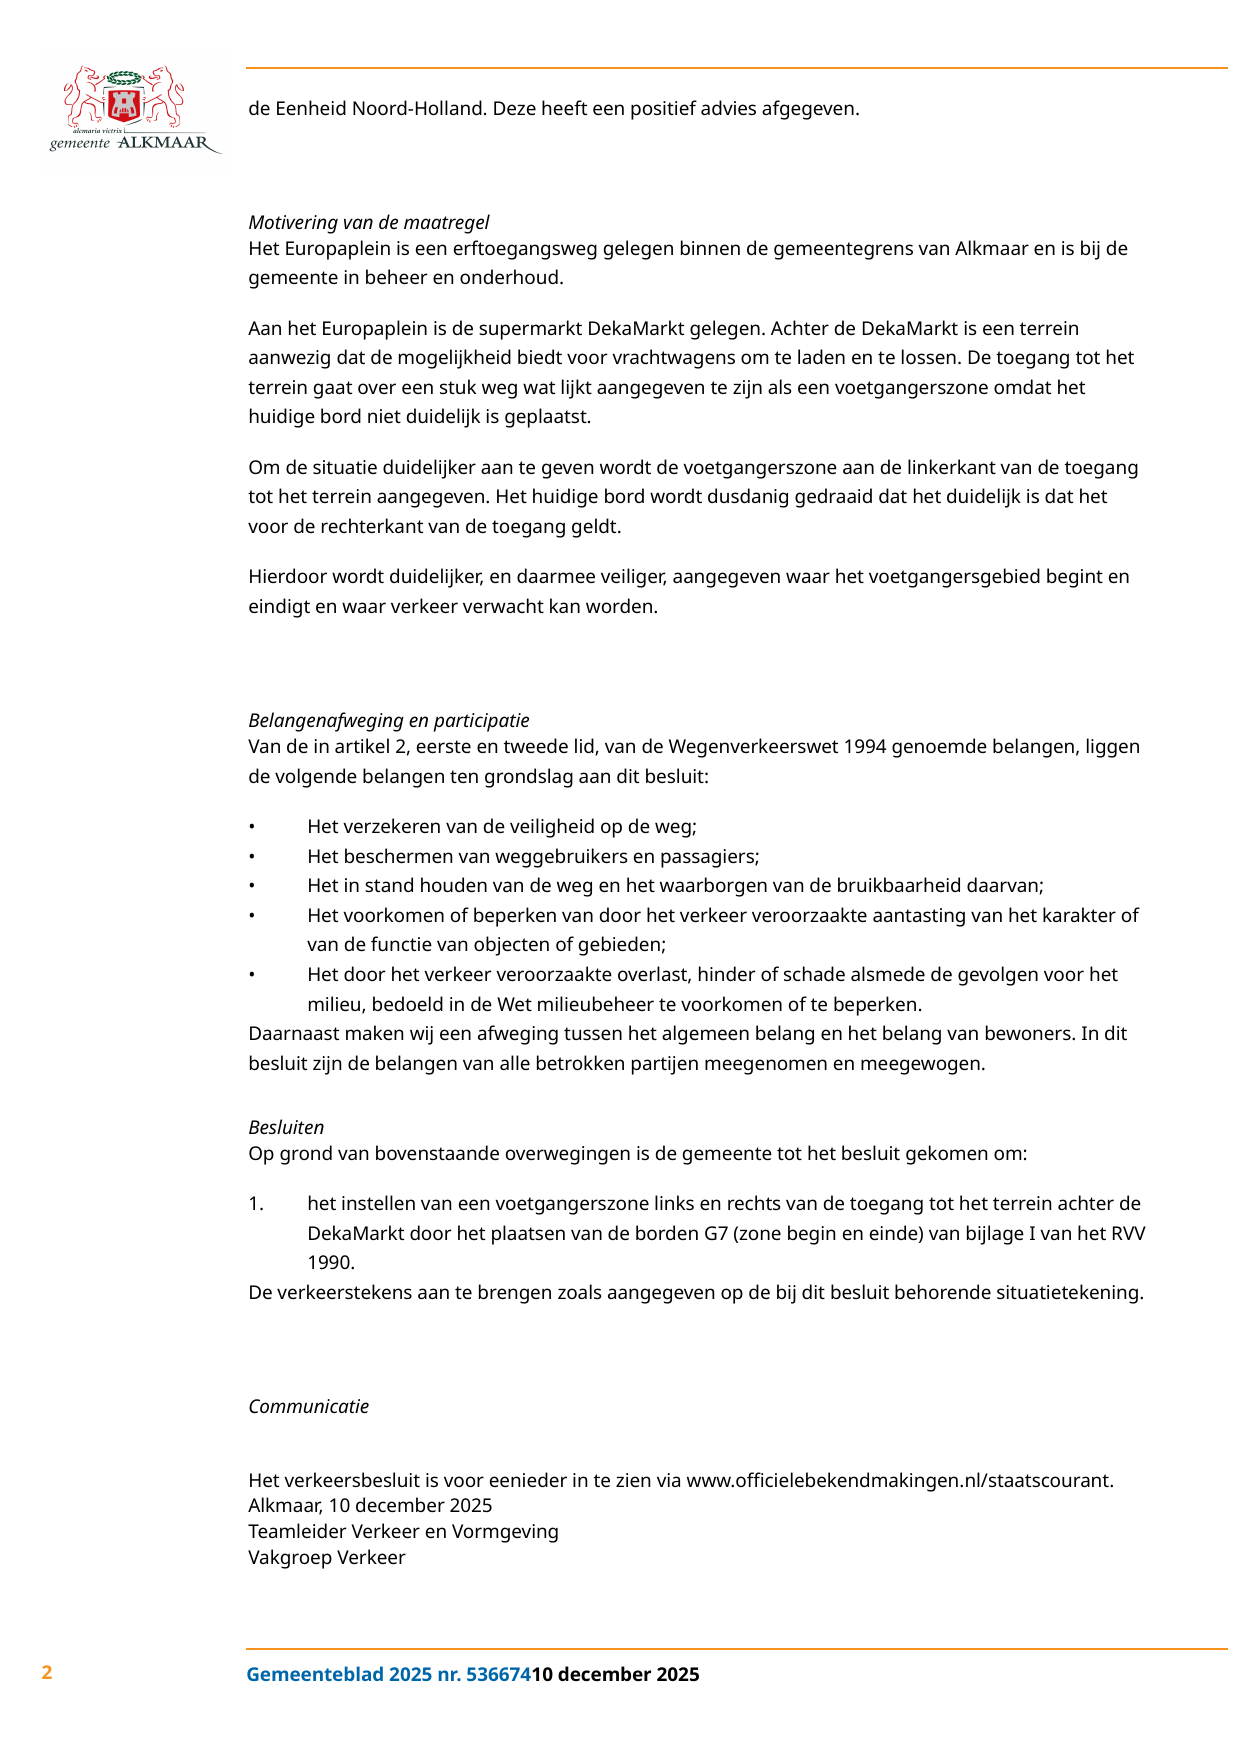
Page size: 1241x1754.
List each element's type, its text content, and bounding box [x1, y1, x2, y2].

text Hierdoor wordt duidelijker, en daarmee veiliger, aangegeven waar het voetgangersgebied begint en eindigt en waar verkeer verwacht kan worden. [248, 564, 1152, 619]
text Het verkeersbesluit is voor eenieder in te zien via www.officielebekendmakingen.nl/staatscourant. [248, 1467, 1152, 1492]
text Motivering van de maatregel [248, 209, 1152, 235]
list Het in stand houden van de weg en het waarborgen van de bruikbaarheid daarvan; [248, 872, 1152, 898]
list Het door het verkeer veroorzaakte overlast, hinder of schade alsmede de gevolgen voor het milieu, bedoeld in de Wet milieubeheer te voorkomen of te beperken. [248, 961, 1152, 1017]
text Op grond van bovenstaande overwegingen is de gemeente tot het besluit gekomen om: [248, 1140, 1152, 1165]
list Het verzekeren van de veiligheid op de weg; [248, 813, 1152, 839]
text Van de in artikel 2, eerste en tweede lid, van de Wegenverkeerswet 1994 genoemde belangen, liggen de volgende belangen ten grondslag aan dit besluit: [248, 733, 1152, 789]
text Belangenafweging en participatie [248, 708, 1152, 733]
text Besluiten [248, 1114, 1152, 1140]
text Om de situatie duidelijker aan te geven wordt de voetgangerszone aan de linkerkant van de toegang tot het terrein aangegeven. Het huidige bord wordt dusdanig gedraaid dat het duidelijk is dat het voor de rechterkant van de toegang geldt. [248, 454, 1152, 539]
text Teamleider Verkeer en Vormgeving [248, 1518, 1152, 1544]
list Het beschermen van weggebruikers en passagiers; [248, 843, 1152, 869]
text Het Europaplein is een erftoegangsweg gelegen binnen de gemeentegrens van Alkmaar en is bij de gemeente in beheer en onderhoud. [248, 235, 1152, 290]
text Alkmaar, 10 december 2025 [248, 1492, 1152, 1518]
list het instellen van een voetgangerszone links en rechts van de toegang tot het terrein achter de DekaMarkt door het plaatsen van de borden G7 (zone begin en einde) van bijlage I van het RVV 1990. [248, 1190, 1152, 1275]
list Het voorkomen of beperken van door het verkeer veroorzaakte aantasting van het karakter of van de functie van objecten of gebieden; [248, 902, 1152, 957]
text de Eenheid Noord-Holland. Deze heeft een positief advies afgegeven. [248, 95, 1152, 121]
picture [41, 47, 231, 172]
text Aan het Europaplein is de supermarkt DekaMarkt gelegen. Achter de DekaMarkt is een terrein aanwezig dat de mogelijkheid biedt voor vrachtwagens om te laden en te lossen. De toegang tot het terrein gaat over een stuk weg wat lijkt aangegeven te zijn als een voetgangerszone omdat het huidige bord niet duidelijk is geplaatst. [248, 315, 1152, 429]
text Communicatie [248, 1393, 1152, 1419]
text Vakgroep Verkeer [248, 1544, 1152, 1570]
text De verkeerstekens aan te brengen zoals aangegeven op de bij dit besluit behorende situatietekening. [248, 1279, 1152, 1304]
text Daarnaast maken wij een afweging tussen het algemeen belang en het belang van bewoners. In dit besluit zijn de belangen van alle betrokken partijen meegenomen en meegewogen. [248, 1020, 1152, 1076]
